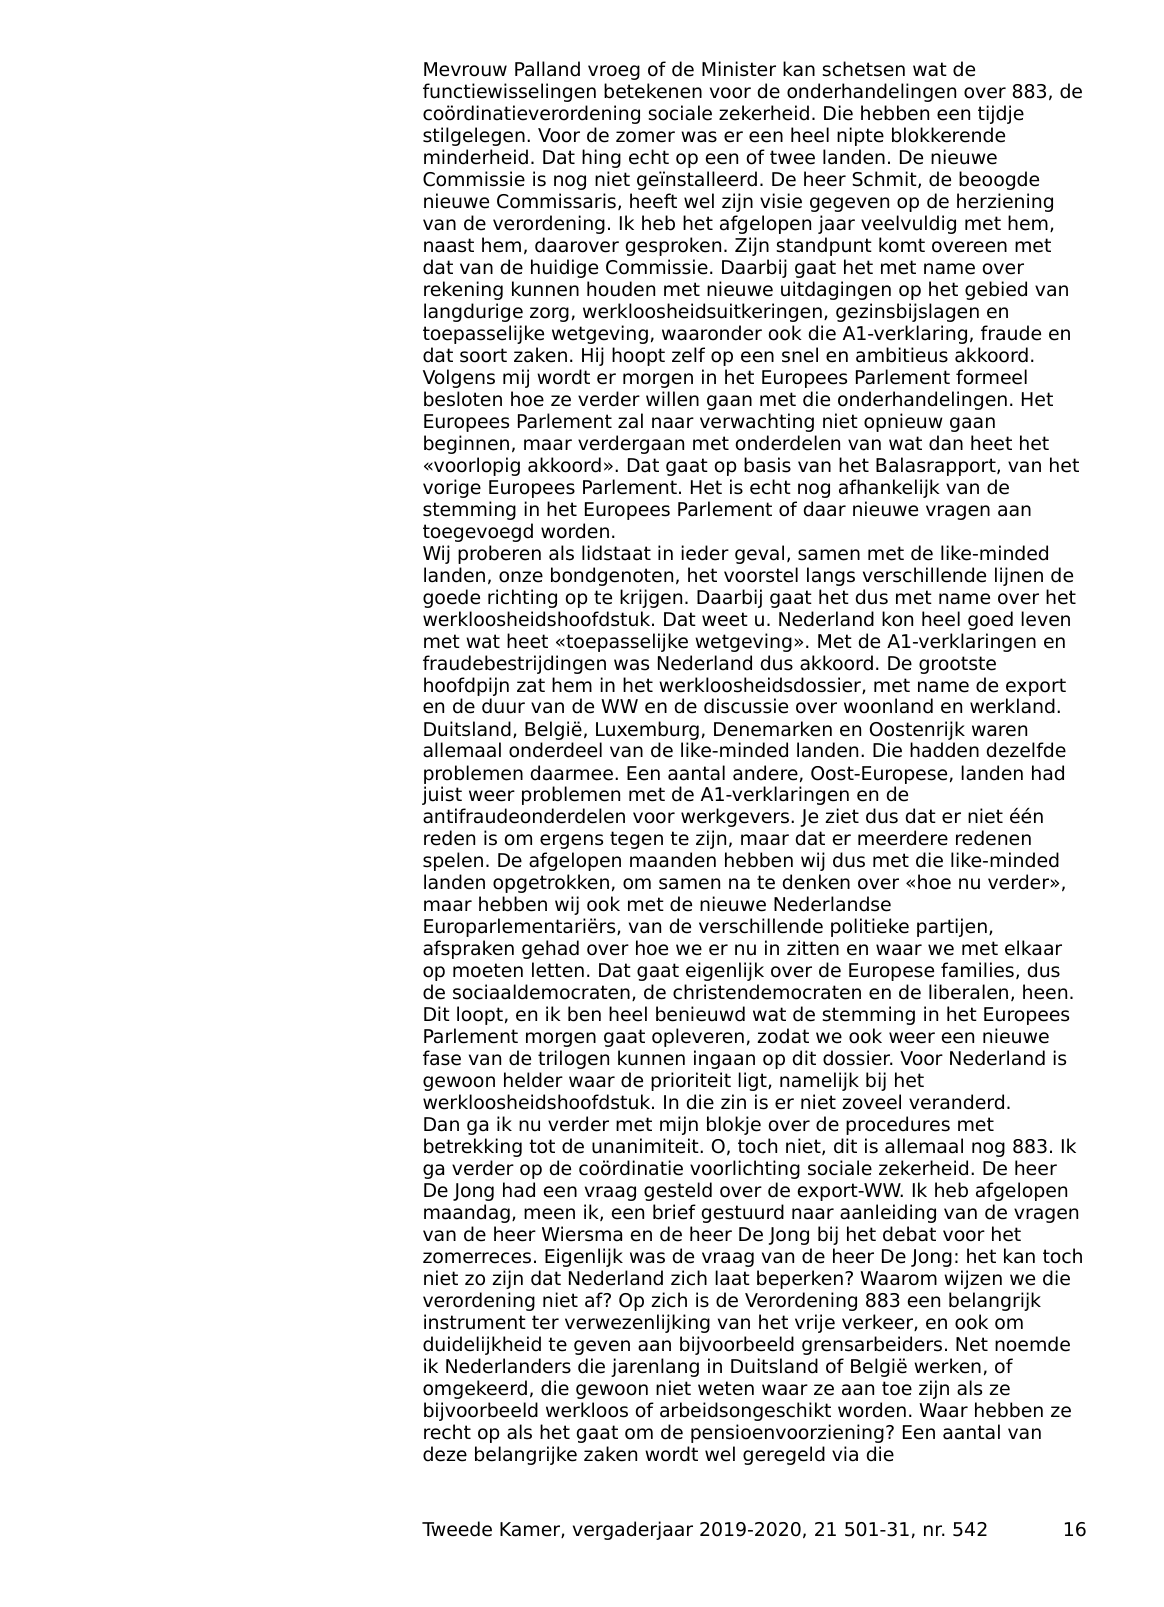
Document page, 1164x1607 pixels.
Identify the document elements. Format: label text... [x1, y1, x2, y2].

text Wij proberen als lidstaat in ieder geval, samen met de like-minded landen, onze bondgenoten, het voorstel langs verschillende lijnen de goede richting op te krijgen. Daarbij gaat het dus met name over het werkloosheidshoofdstuk. Dat weet u. Nederland kon heel goed leven met wat heet «toepasselijke wetgeving». Met de A1-verklaringen en fraudebestrijdingen was Nederland dus akkoord. De grootste hoofdpijn zat hem in het werkloosheidsdossier, met name de export en de duur van de WW en de discussie over woonland en werkland. Duitsland, België, Luxemburg, Denemarken en Oostenrijk waren allemaal onderdeel van de like-minded landen. Die hadden dezelfde problemen daarmee. Een aantal andere, Oost-Europese, landen had juist weer problemen met de A1-verklaringen en de antifraudeonderdelen voor werkgevers. Je ziet dus dat er niet één reden is om ergens tegen te zijn, maar dat er meerdere redenen spelen. De afgelopen maanden hebben wij dus met die like-minded landen opgetrokken, om samen na te denken over «hoe nu verder», maar hebben wij ook met de nieuwe Nederlandse Europarlementariërs, van de verschillende politieke partijen, afspraken gehad over hoe we er nu in zitten en waar we met elkaar op moeten letten. Dat gaat eigenlijk over de Europese families, dus de sociaaldemocraten, de christendemocraten en de liberalen, heen. Dit loopt, en ik ben heel benieuwd wat de stemming in het Europees Parlement morgen gaat opleveren, zodat we ook weer een nieuwe fase van de trilogen kunnen ingaan op dit dossier. Voor Nederland is gewoon helder waar de prioriteit ligt, namelijk bij het werkloosheidshoofdstuk. In die zin is er niet zoveel veranderd. [422, 543, 1087, 1114]
text Dan ga ik nu verder met mijn blokje over de procedures met betrekking tot de unanimiteit. O, toch niet, dit is allemaal nog 883. Ik ga verder op de coördinatie voorlichting sociale zekerheid. De heer De Jong had een vraag gesteld over de export-WW. Ik heb afgelopen maandag, meen ik, een brief gestuurd naar aanleiding van de vragen van de heer Wiersma en de heer De Jong bij het debat voor het zomerreces. Eigenlijk was de vraag van de heer De Jong: het kan toch niet zo zijn dat Nederland zich laat beperken? Waarom wijzen we die verordening niet af? Op zich is de Verordening 883 een belangrijk instrument ter verwezenlijking van het vrije verkeer, en ook om duidelijkheid te geven aan bijvoorbeeld grensarbeiders. Net noemde ik Nederlanders die jarenlang in Duitsland of België werken, of omgekeerd, die gewoon niet weten waar ze aan toe zijn als ze bijvoorbeeld werkloos of arbeidsongeschikt worden. Waar hebben ze recht op als het gaat om de pensioenvoorziening? Een aantal van deze belangrijke zaken wordt wel geregeld via die [422, 1114, 1087, 1466]
text Mevrouw Palland vroeg of de Minister kan schetsen wat de functiewisselingen betekenen voor de onderhandelingen over 883, de coördinatieverordening sociale zekerheid. Die hebben een tijdje stilgelegen. Voor de zomer was er een heel nipte blokkerende minderheid. Dat hing echt op een of twee landen. De nieuwe Commissie is nog niet geïnstalleerd. De heer Schmit, de beoogde nieuwe Commissaris, heeft wel zijn visie gegeven op de herziening van de verordening. Ik heb het afgelopen jaar veelvuldig met hem, naast hem, daarover gesproken. Zijn standpunt komt overeen met dat van de huidige Commissie. Daarbij gaat het met name over rekening kunnen houden met nieuwe uitdagingen op het gebied van langdurige zorg, werkloosheidsuitkeringen, gezinsbijslagen en toepasselijke wetgeving, waaronder ook die A1-verklaring, fraude en dat soort zaken. Hij hoopt zelf op een snel en ambitieus akkoord. Volgens mij wordt er morgen in het Europees Parlement formeel besloten hoe ze verder willen gaan met die onderhandelingen. Het Europees Parlement zal naar verwachting niet opnieuw gaan beginnen, maar verdergaan met onderdelen van wat dan heet het «voorlopig akkoord». Dat gaat op basis van het Balasrapport, van het vorige Europees Parlement. Het is echt nog afhankelijk van de stemming in het Europees Parlement of daar nieuwe vragen aan toegevoegd worden. [422, 59, 1087, 543]
